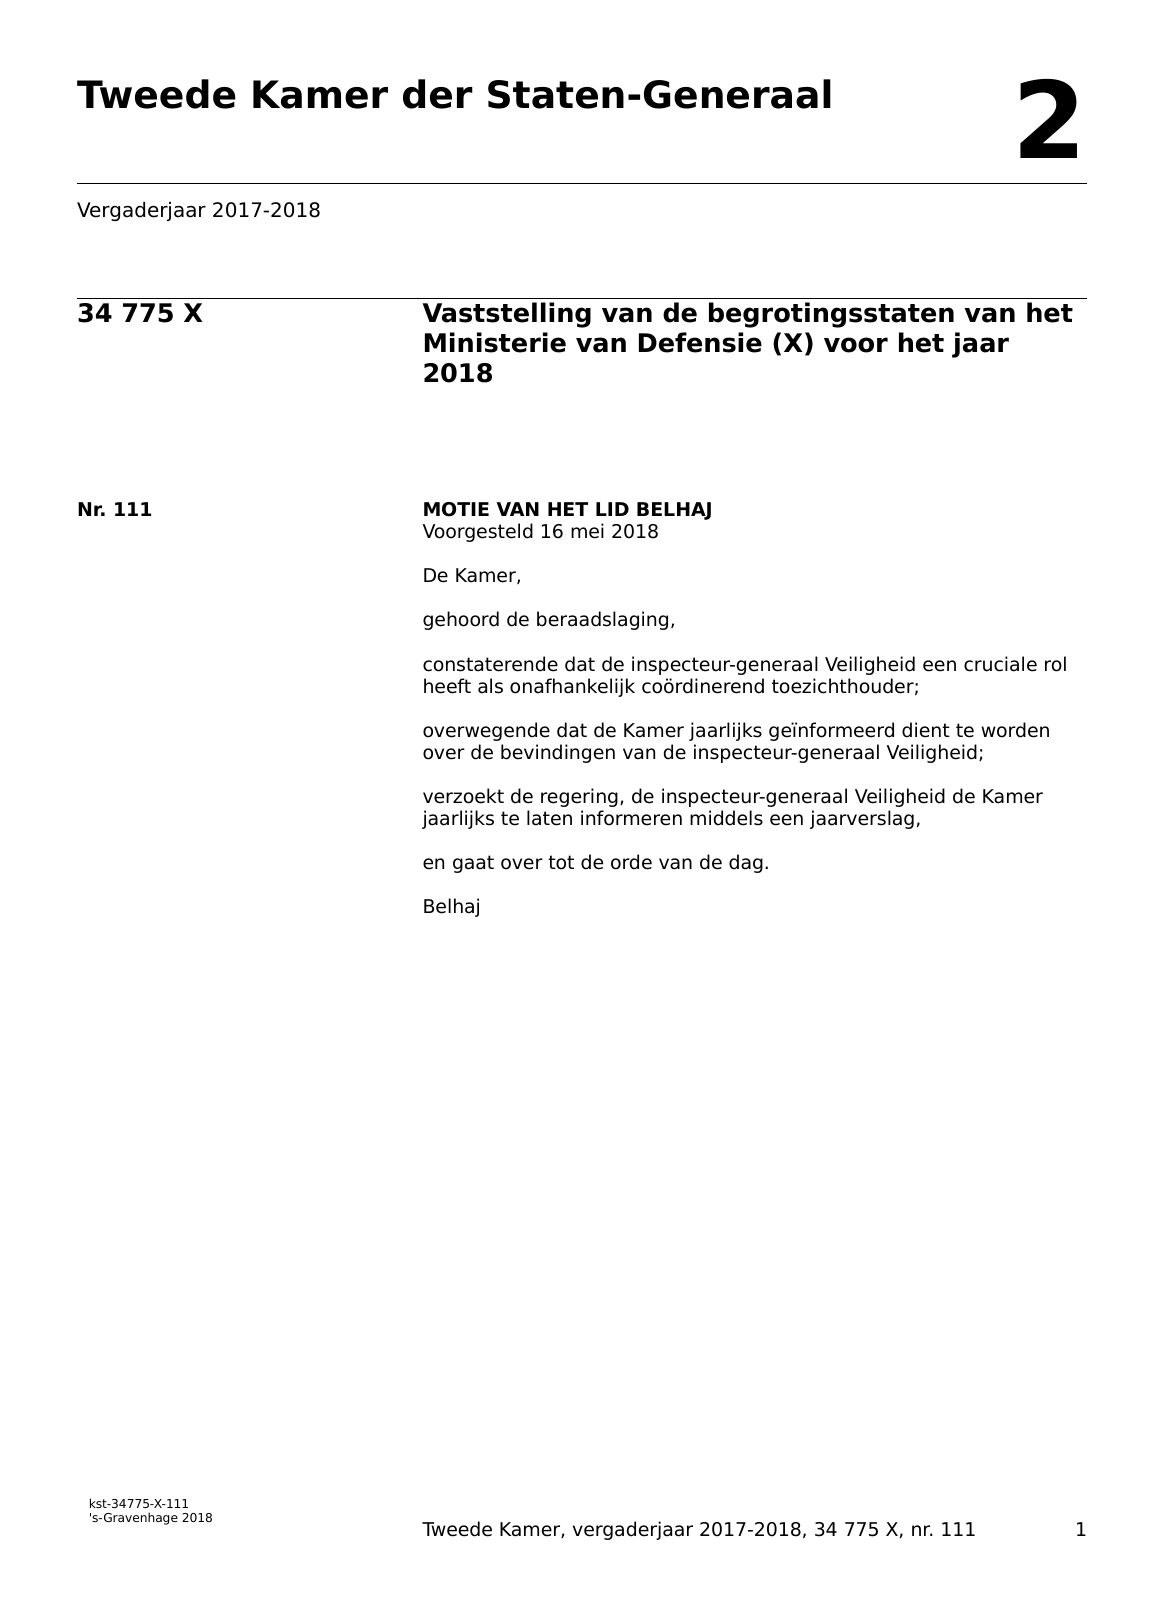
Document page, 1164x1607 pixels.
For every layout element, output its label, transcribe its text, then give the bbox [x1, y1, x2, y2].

text verzoekt de regering, de inspecteur-generaal Veiligheid de Kamer jaarlijks te laten informeren middels een jaarverslag, [422, 786, 1087, 830]
text overwegende dat de Kamer jaarlijks geïnformeerd dient te worden over de bevindingen van de inspecteur-generaal Veiligheid; [422, 720, 1087, 764]
text gehoord de beraadslaging, [422, 609, 1087, 631]
text constaterende dat de inspecteur-generaal Veiligheid een cruciale rol heeft als onafhankelijk coördinerend toezichthouder; [422, 653, 1087, 697]
table_header 2 [886, 59, 1087, 183]
subtitle 34 775 X Vaststelling van de begrotingsstaten van het Ministerie van Defensie (X) voor het jaar 2018 [77, 299, 1087, 388]
text en gaat over tot de orde van de dag. [422, 852, 1087, 874]
table_cell Vergaderjaar 2017-2018 [77, 184, 1087, 298]
text Voorgesteld 16 mei 2018 [422, 521, 1087, 543]
text De Kamer, [422, 565, 1087, 587]
subtitle Nr. 111 MOTIE VAN HET LID BELHAJ [77, 499, 1087, 521]
text Belhaj [422, 896, 1087, 918]
table_header Tweede Kamer der Staten-Generaal [77, 59, 886, 183]
text 's-Gravenhage 2018 [88, 1511, 323, 1525]
text kst-34775-X-111 [88, 1497, 323, 1511]
